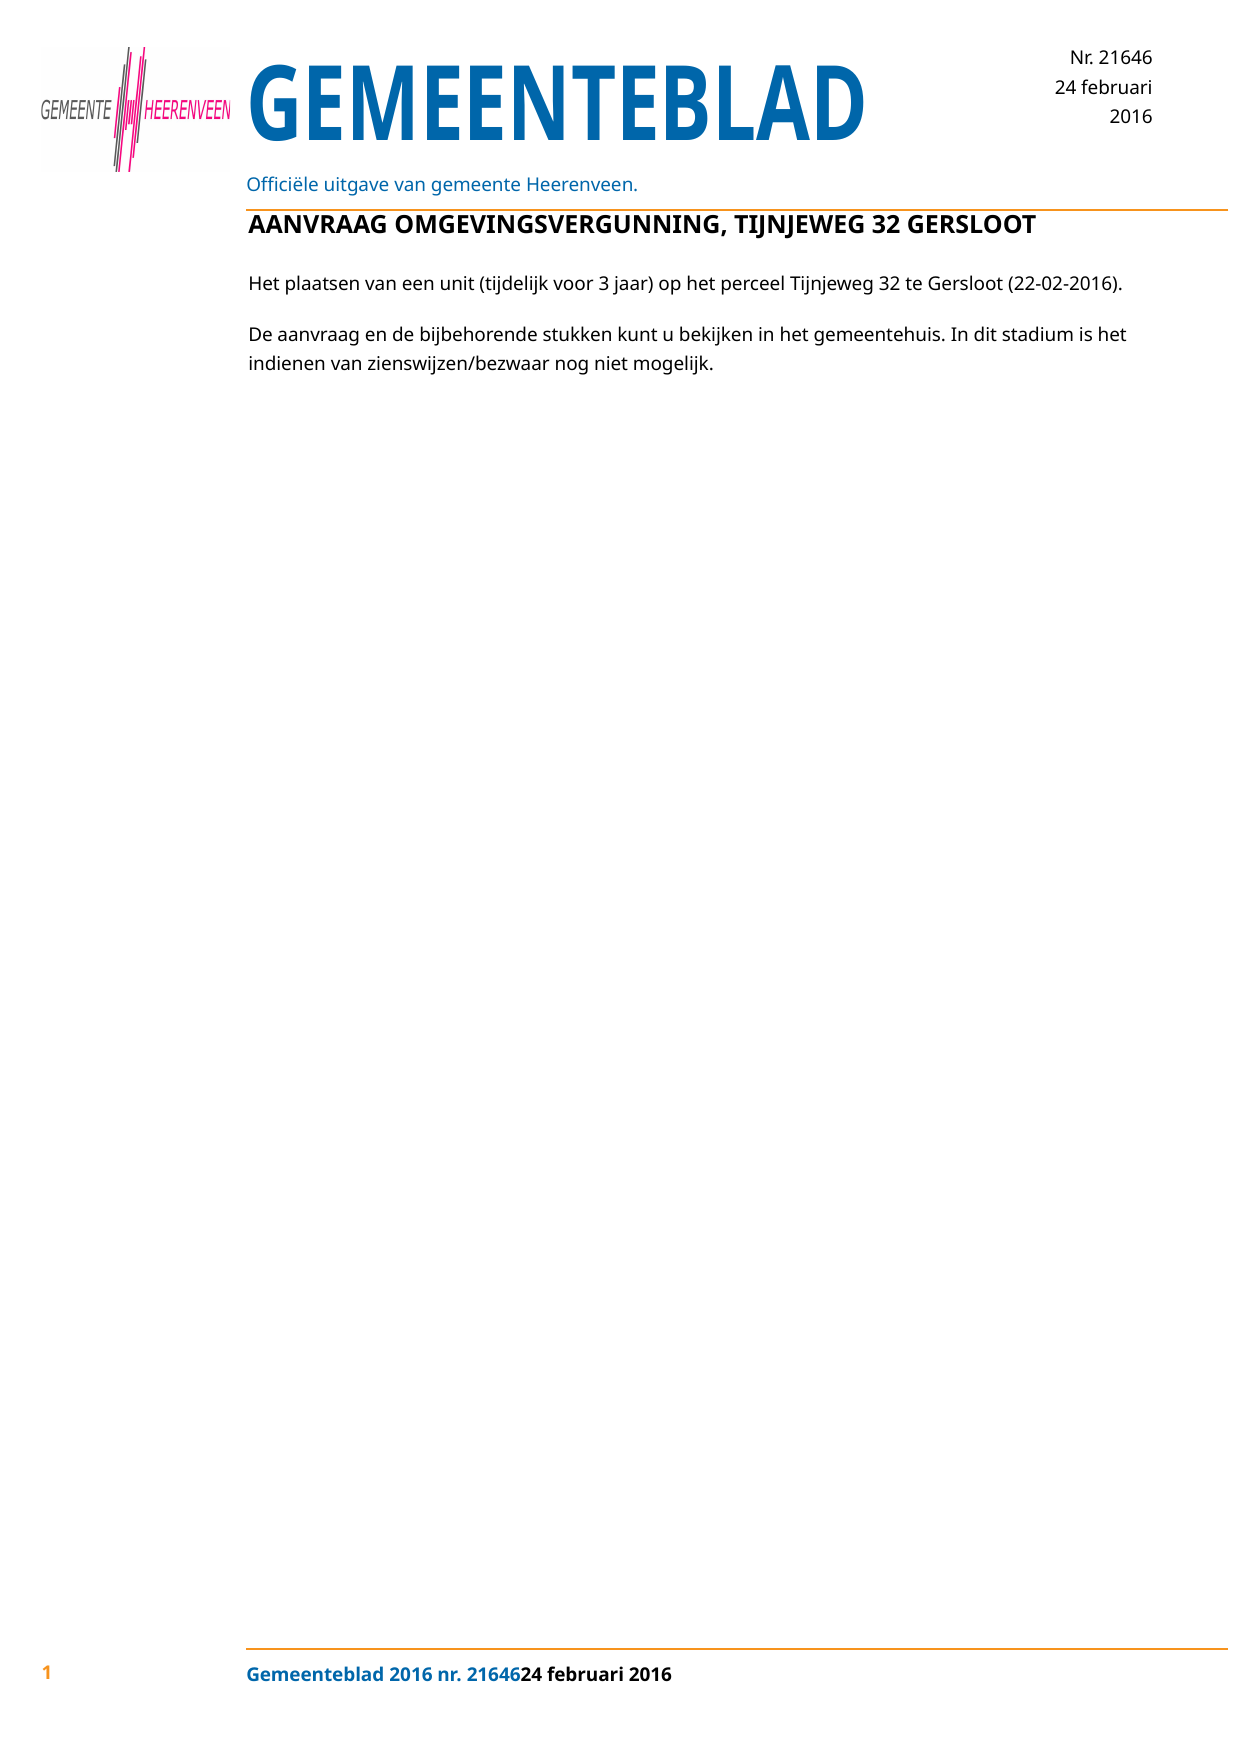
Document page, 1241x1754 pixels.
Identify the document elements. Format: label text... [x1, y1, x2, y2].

text Het plaatsen van een unit (tijdelijk voor 3 jaar) op het perceel Tijnjeweg 32 te Gersloot (22-02-2016). [248, 270, 1152, 296]
picture [41, 47, 231, 172]
text De aanvraag en de bijbehorende stukken kunt u bekijken in het gemeentehuis. In dit stadium is het indienen van zienswijzen/bezwaar nog niet mogelijk. [248, 321, 1152, 376]
text AANVRAAG OMGEVINGSVERGUNNING, TIJNJEWEG 32 GERSLOOT [248, 211, 1152, 241]
